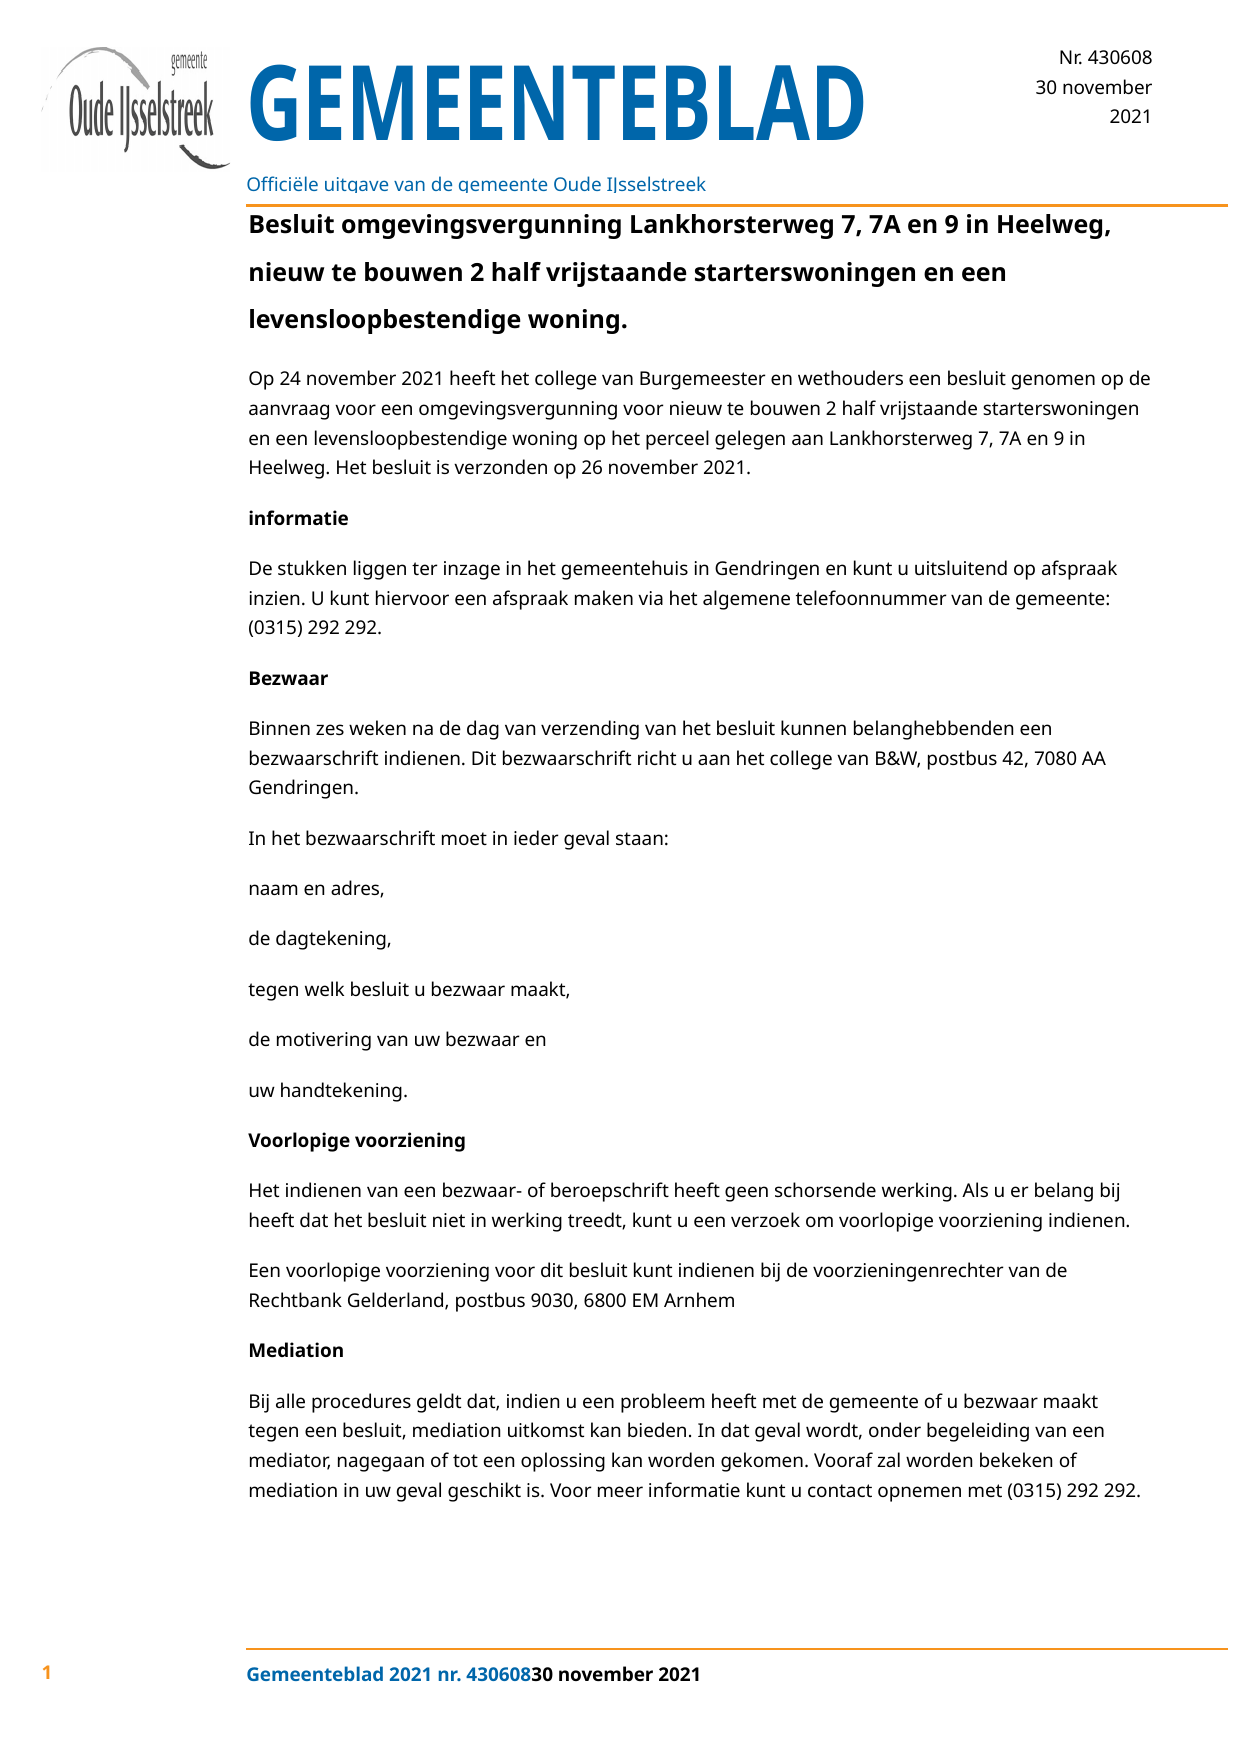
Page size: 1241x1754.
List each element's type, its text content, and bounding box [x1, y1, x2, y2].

text Binnen zes weken na de dag van verzending van het besluit kunnen belanghebbenden een bezwaarschrift indienen. Dit bezwaarschrift richt u aan het college van B&W, postbus 42, 7080 AA Gendringen. [248, 715, 1152, 800]
text Bij alle procedures geldt dat, indien u een probleem heeft met de gemeente of u bezwaar maakt tegen een besluit, mediation uitkomst kan bieden. In dat geval wordt, onder begeleiding van een mediator, nagegaan of tot een oplossing kan worden gekomen. Vooraf zal worden bekeken of mediation in uw geval geschikt is. Voor meer informatie kunt u contact opnemen met (0315) 292 292. [248, 1388, 1152, 1502]
text Voorlopige voorziening [248, 1127, 1152, 1153]
text naam en adres, [248, 875, 1152, 901]
text Mediation [248, 1338, 1152, 1363]
text De stukken liggen ter inzage in het gemeentehuis in Gendringen en kunt u uitsluitend op afspraak inzien. U kunt hiervoor een afspraak maken via het algemene telefoonnummer van de gemeente: (0315) 292 292. [248, 555, 1152, 640]
text Besluit omgevingsvergunning Lankhorsterweg 7, 7A en 9 in Heelweg, nieuw te bouwen 2 half vrijstaande starterswoningen en een levensloopbestendige woning. [248, 207, 1152, 336]
text Bezwaar [248, 665, 1152, 690]
text informatie [248, 505, 1152, 530]
text Op 24 november 2021 heeft het college van Burgemeester en wethouders een besluit genomen op de aanvraag voor een omgevingsvergunning voor nieuw te bouwen 2 half vrijstaande starterswoningen en een levensloopbestendige woning op het perceel gelegen aan Lankhorsterweg 7, 7A en 9 in Heelweg. Het besluit is verzonden op 26 november 2021. [248, 366, 1152, 480]
text In het bezwaarschrift moet in ieder geval staan: [248, 825, 1152, 850]
text de motivering van uw bezwaar en [248, 1026, 1152, 1052]
text uw handtekening. [248, 1077, 1152, 1102]
text Een voorlopige voorziening voor dit besluit kunt indienen bij de voorzieningenrechter van de Rechtbank Gelderland, postbus 9030, 6800 EM Arnhem [248, 1258, 1152, 1313]
picture [41, 47, 231, 172]
text de dagtekening, [248, 926, 1152, 951]
text Het indienen van een bezwaar- of beroepschrift heeft geen schorsende werking. Als u er belang bij heeft dat het besluit niet in werking treedt, kunt u een verzoek om voorlopige voorziening indienen. [248, 1178, 1152, 1233]
text tegen welk besluit u bezwaar maakt, [248, 976, 1152, 1002]
